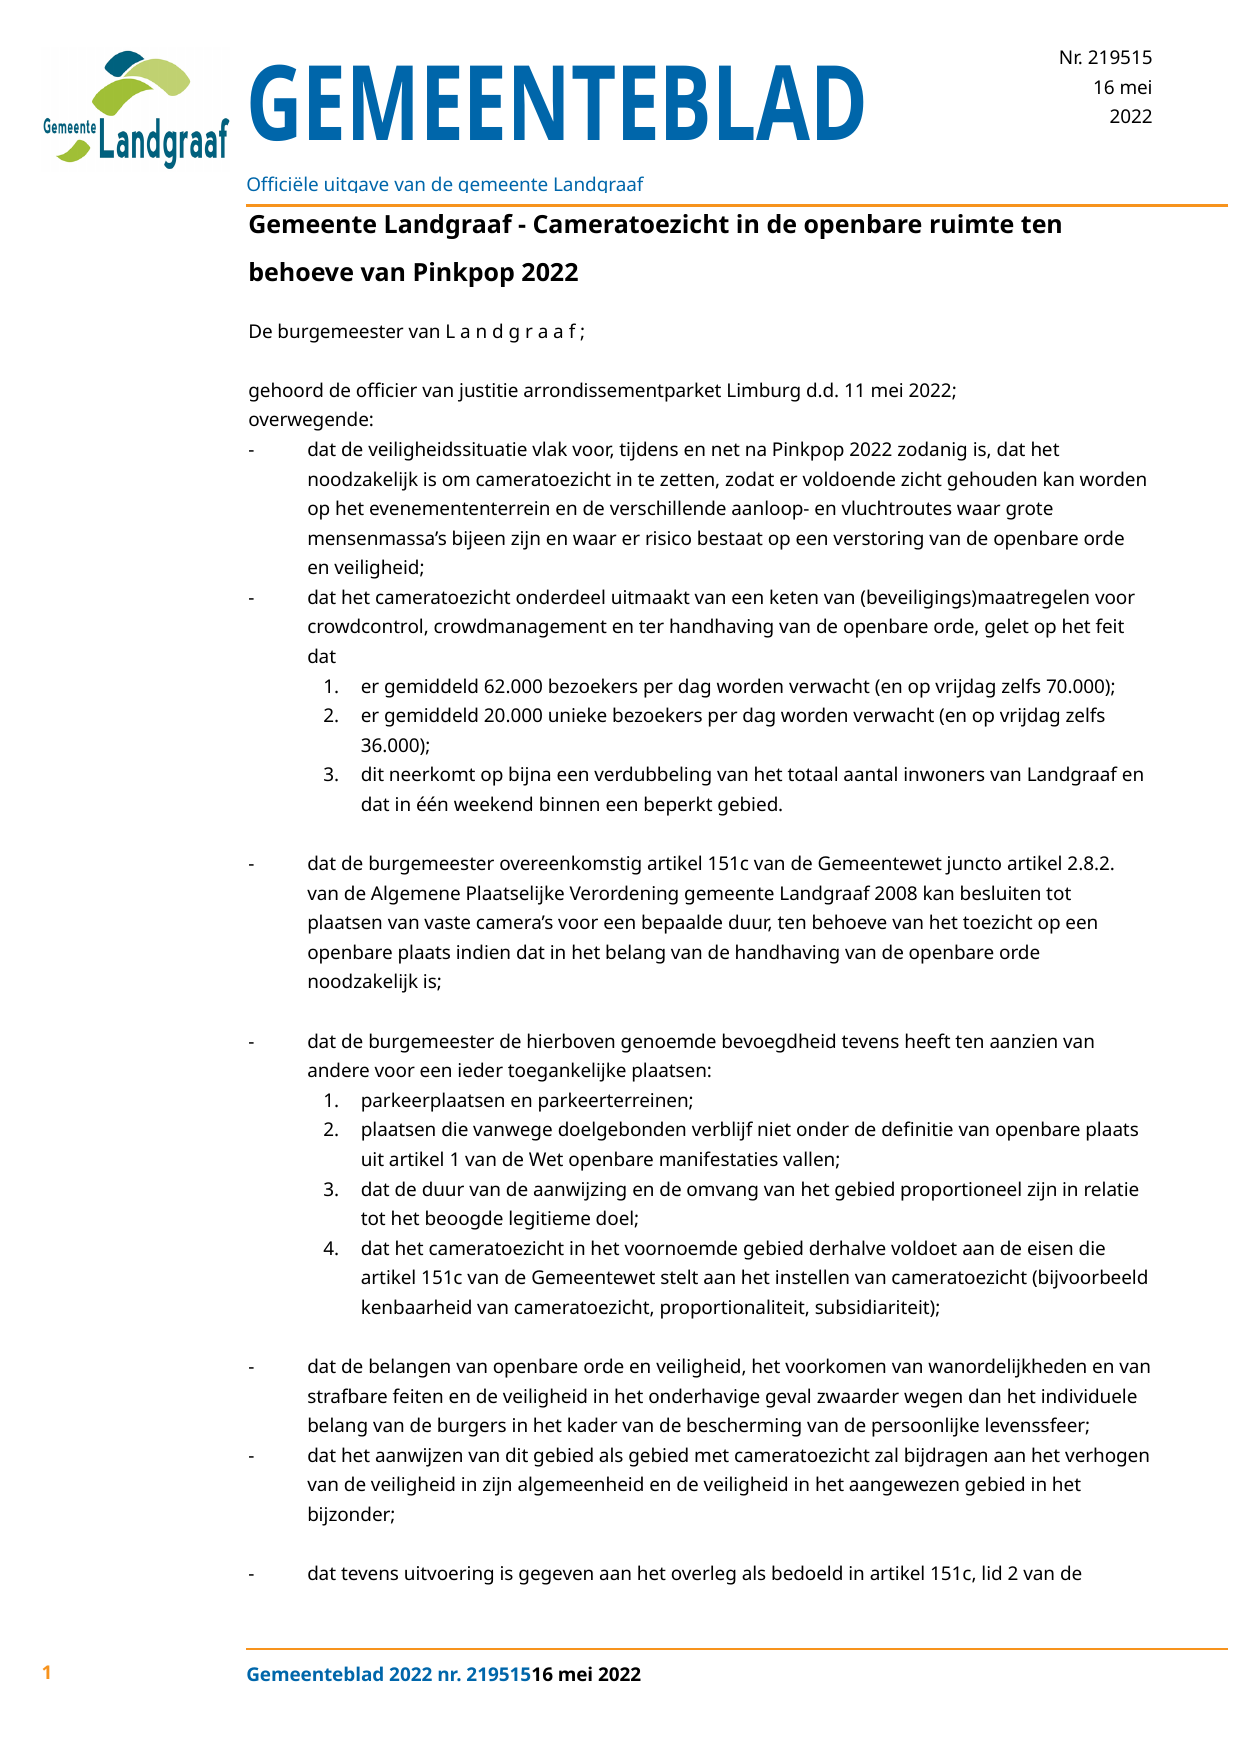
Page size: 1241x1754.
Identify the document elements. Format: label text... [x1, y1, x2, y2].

text Gemeente Landgraaf - Cameratoezicht in de openbare ruimte ten behoeve van Pinkpop 2022 [248, 207, 1152, 288]
text overwegende: [248, 407, 1152, 432]
text De burgemeester van L a n d g r a a f ; [248, 318, 1152, 344]
list dat de burgemeester overeenkomstig artikel 151c van de Gemeentewet juncto artikel 2.8.2. van de Algemene Plaatselijke Verordening gemeente Landgraaf 2008 kan besluiten tot plaatsen van vaste camera’s voor een bepaalde duur, ten behoeve van het toezicht op een openbare plaats indien dat in het belang van de handhaving van de openbare orde noodzakelijk is; [248, 850, 1152, 994]
list er gemiddeld 62.000 bezoekers per dag worden verwacht (en op vrijdag zelfs 70.000); [323, 673, 1152, 699]
text gehoord de officier van justitie arrondissementparket Limburg d.d. 11 mei 2022; [248, 377, 1152, 403]
list parkeerplaatsen en parkeerterreinen; [323, 1087, 1152, 1113]
list dat de burgemeester de hierboven genoemde bevoegdheid tevens heeft ten aanzien van andere voor een ieder toegankelijke plaatsen: [248, 1028, 1152, 1083]
list dat het cameratoezicht onderdeel uitmaakt van een keten van (beveiligings)maatregelen voor crowdcontrol, crowdmanagement en ter handhaving van de openbare orde, gelet op het feit dat [248, 584, 1152, 669]
picture [41, 47, 231, 172]
list dat tevens uitvoering is gegeven aan het overleg als bedoeld in artikel 151c, lid 2 van de [248, 1560, 1152, 1586]
list plaatsen die vanwege doelgebonden verblijf niet onder de definitie van openbare plaats uit artikel 1 van de Wet openbare manifestaties vallen; [323, 1117, 1152, 1172]
list dat de duur van de aanwijzing en de omvang van het gebied proportioneel zijn in relatie tot het beoogde legitieme doel; [323, 1176, 1152, 1231]
list dat het aanwijzen van dit gebied als gebied met cameratoezicht zal bijdragen aan het verhogen van de veiligheid in zijn algemeenheid en de veiligheid in het aangewezen gebied in het bijzonder; [248, 1442, 1152, 1527]
list dit neerkomt op bijna een verdubbeling van het totaal aantal inwoners van Landgraaf en dat in één weekend binnen een beperkt gebied. [323, 762, 1152, 817]
list dat het cameratoezicht in het voornoemde gebied derhalve voldoet aan de eisen die artikel 151c van de Gemeentewet stelt aan het instellen van cameratoezicht (bijvoorbeeld kenbaarheid van cameratoezicht, proportionaliteit, subsidiariteit); [323, 1235, 1152, 1320]
list er gemiddeld 20.000 unieke bezoekers per dag worden verwacht (en op vrijdag zelfs 36.000); [323, 702, 1152, 758]
list dat de belangen van openbare orde en veiligheid, het voorkomen van wanordelijkheden en van strafbare feiten en de veiligheid in het onderhavige geval zwaarder wegen dan het individuele belang van de burgers in het kader van de bescherming van de persoonlijke levenssfeer; [248, 1353, 1152, 1438]
list dat de veiligheidssituatie vlak voor, tijdens en net na Pinkpop 2022 zodanig is, dat het noodzakelijk is om cameratoezicht in te zetten, zodat er voldoende zicht gehouden kan worden op het evenemententerrein en de verschillende aanloop- en vluchtroutes waar grote mensenmassa’s bijeen zijn en waar er risico bestaat op een verstoring van de openbare orde en veiligheid; [248, 436, 1152, 580]
